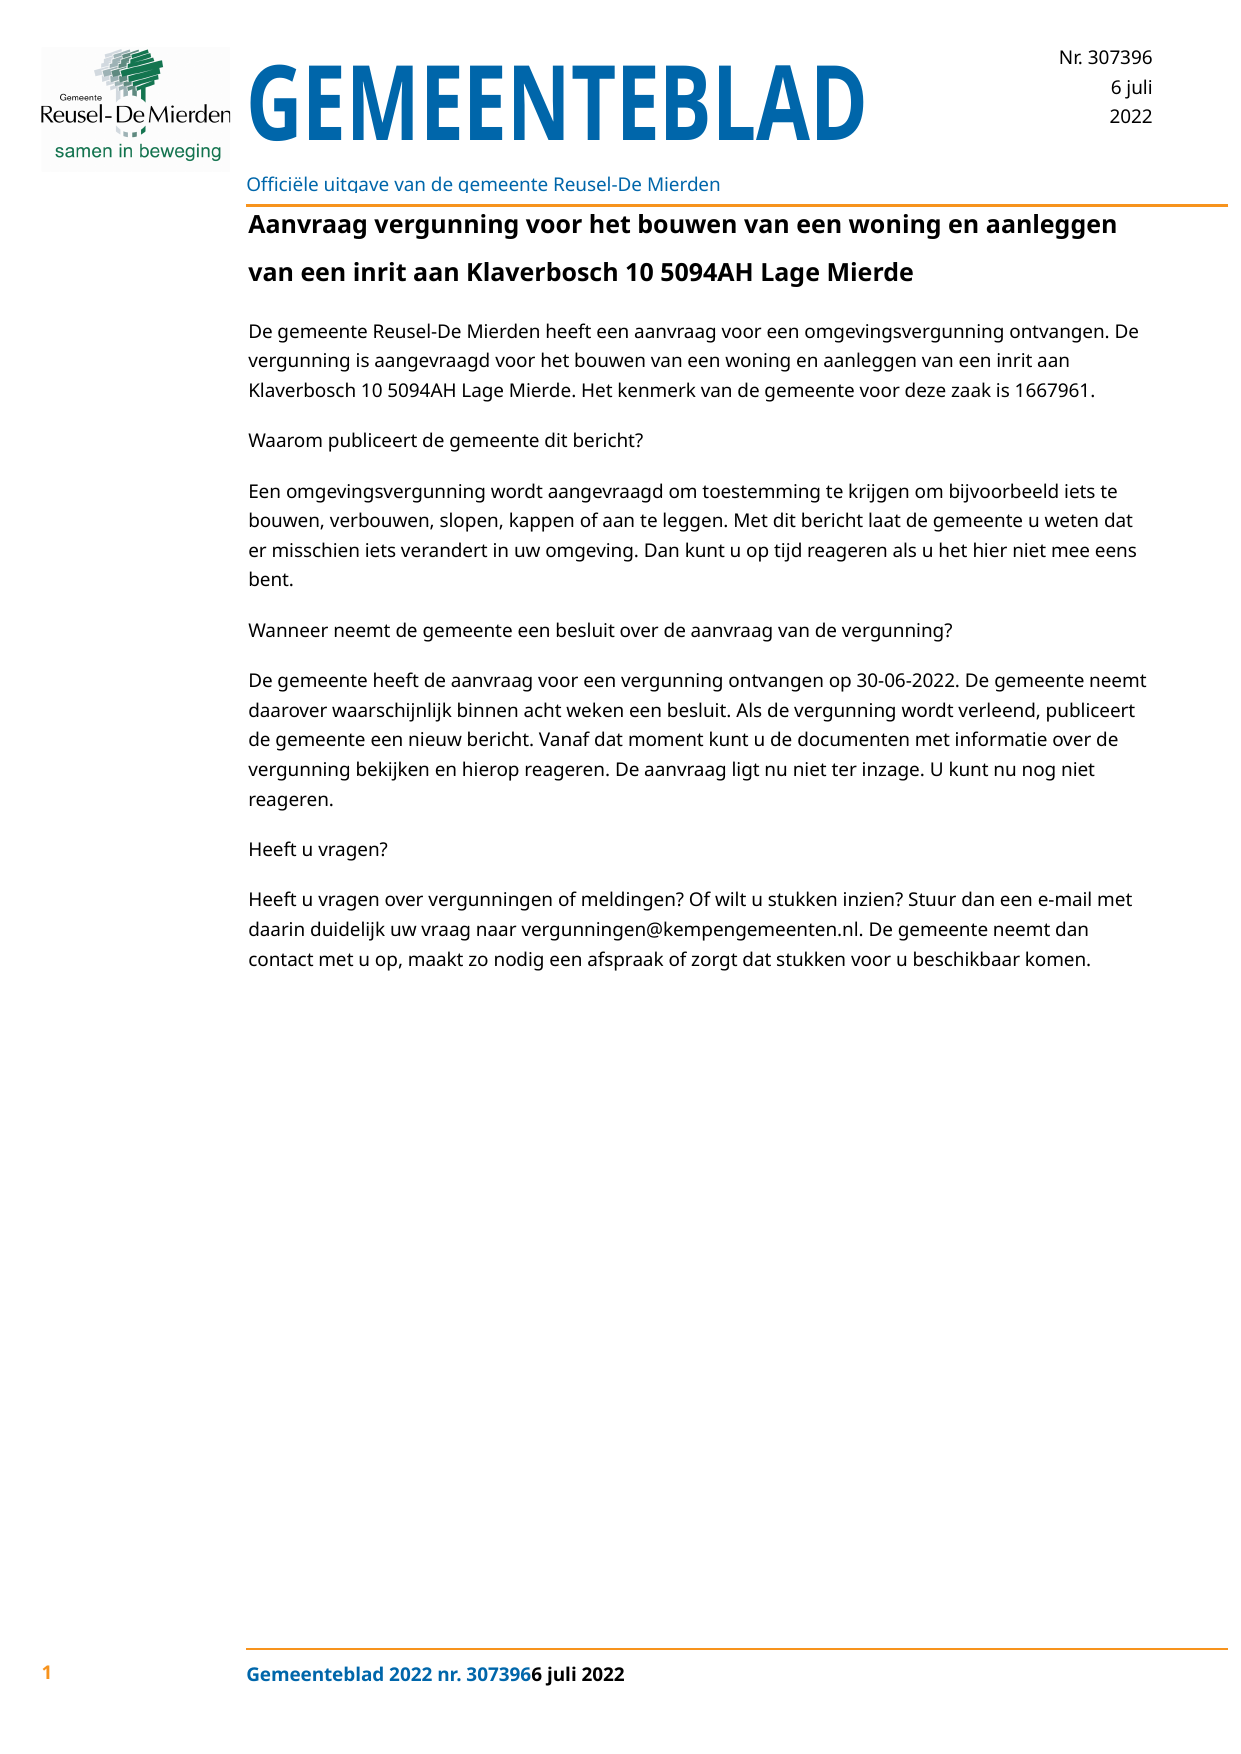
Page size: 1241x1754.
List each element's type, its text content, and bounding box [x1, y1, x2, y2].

text Een omgevingsvergunning wordt aangevraagd om toestemming te krijgen om bijvoorbeeld iets te bouwen, verbouwen, slopen, kappen of aan te leggen. Met dit bericht laat de gemeente u weten dat er misschien iets verandert in uw omgeving. Dan kunt u op tijd reageren als u het hier niet mee eens bent. [248, 478, 1152, 592]
picture [41, 47, 231, 172]
text Wanneer neemt de gemeente een besluit over de aanvraag van de vergunning? [248, 617, 1152, 643]
text Heeft u vragen over vergunningen of meldingen? Of wilt u stukken inzien? Stuur dan een e-mail met daarin duidelijk uw vraag naar vergunningen@kempengemeenten.nl. De gemeente neemt dan contact met u op, maakt zo nodig een afspraak of zorgt dat stukken voor u beschikbaar komen. [248, 887, 1152, 972]
text Waarom publiceert de gemeente dit bericht? [248, 427, 1152, 453]
text Heeft u vragen? [248, 836, 1152, 862]
text De gemeente Reusel-De Mierden heeft een aanvraag voor een omgevingsvergunning ontvangen. De vergunning is aangevraagd voor het bouwen van een woning en aanleggen van een inrit aan Klaverbosch 10 5094AH Lage Mierde. Het kenmerk van de gemeente voor deze zaak is 1667961. [248, 318, 1152, 403]
text Aanvraag vergunning voor het bouwen van een woning en aanleggen van een inrit aan Klaverbosch 10 5094AH Lage Mierde [248, 207, 1152, 288]
text De gemeente heeft de aanvraag voor een vergunning ontvangen op 30-06-2022. De gemeente neemt daarover waarschijnlijk binnen acht weken een besluit. Als de vergunning wordt verleend, publiceert de gemeente een nieuw bericht. Vanaf dat moment kunt u de documenten met informatie over de vergunning bekijken en hierop reageren. De aanvraag ligt nu niet ter inzage. U kunt nu nog niet reageren. [248, 667, 1152, 812]
